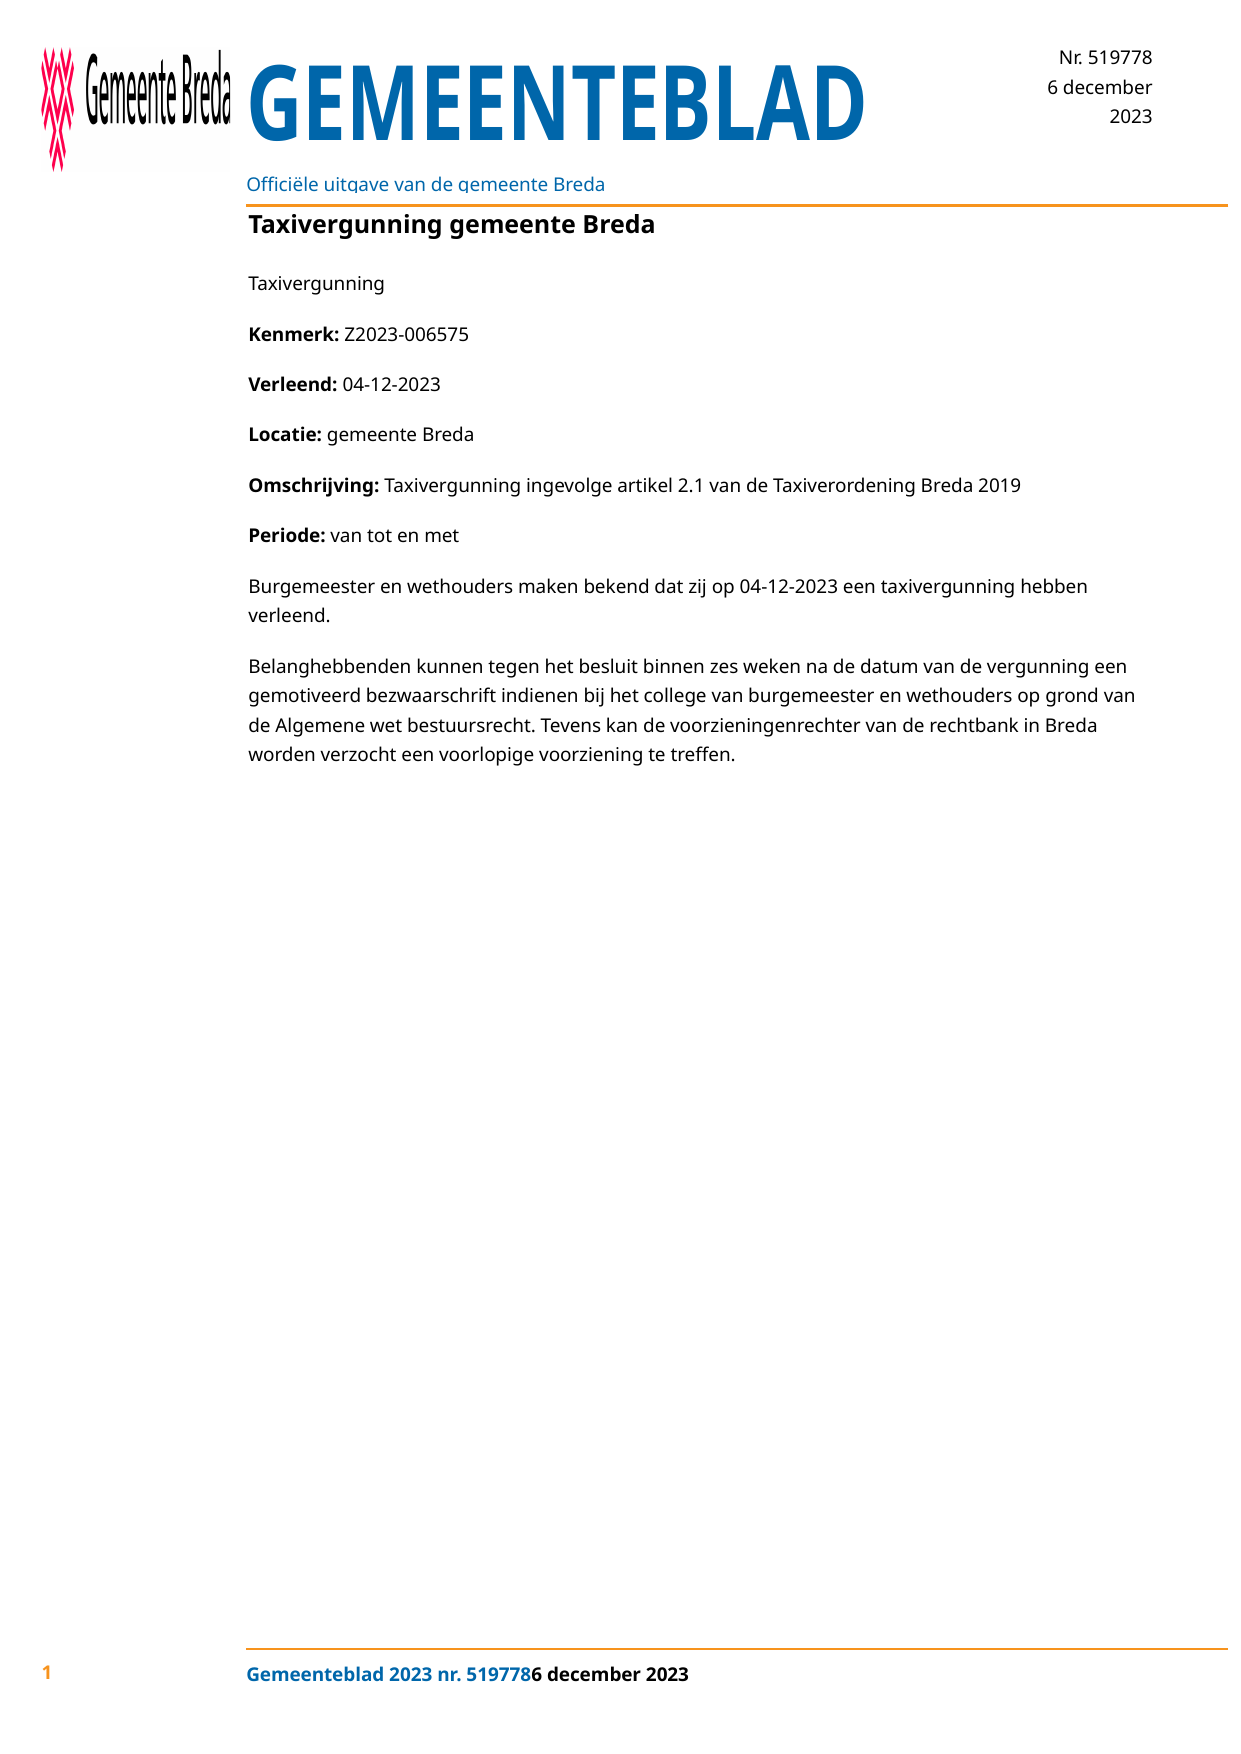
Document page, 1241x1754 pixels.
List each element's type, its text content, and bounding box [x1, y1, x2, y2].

text Belanghebbenden kunnen tegen het besluit binnen zes weken na de datum van de vergunning een gemotiveerd bezwaarschrift indienen bij het college van burgemeester en wethouders op grond van de Algemene wet bestuursrecht. Tevens kan de voorzieningenrechter van de rechtbank in Breda worden verzocht een voorlopige voorziening te treffen. [248, 653, 1152, 767]
text Taxivergunning [248, 270, 1152, 296]
text Taxivergunning gemeente Breda [248, 207, 1152, 241]
text Omschrijving: Taxivergunning ingevolge artikel 2.1 van de Taxiverordening Breda 2019 [248, 472, 1152, 498]
text Verleend: 04-12-2023 [248, 371, 1152, 397]
text Locatie: gemeente Breda [248, 422, 1152, 447]
picture [41, 47, 231, 172]
text Burgemeester en wethouders maken bekend dat zij op 04-12-2023 een taxivergunning hebben verleend. [248, 573, 1152, 628]
text Kenmerk: Z2023-006575 [248, 321, 1152, 346]
text Periode: van tot en met [248, 522, 1152, 548]
